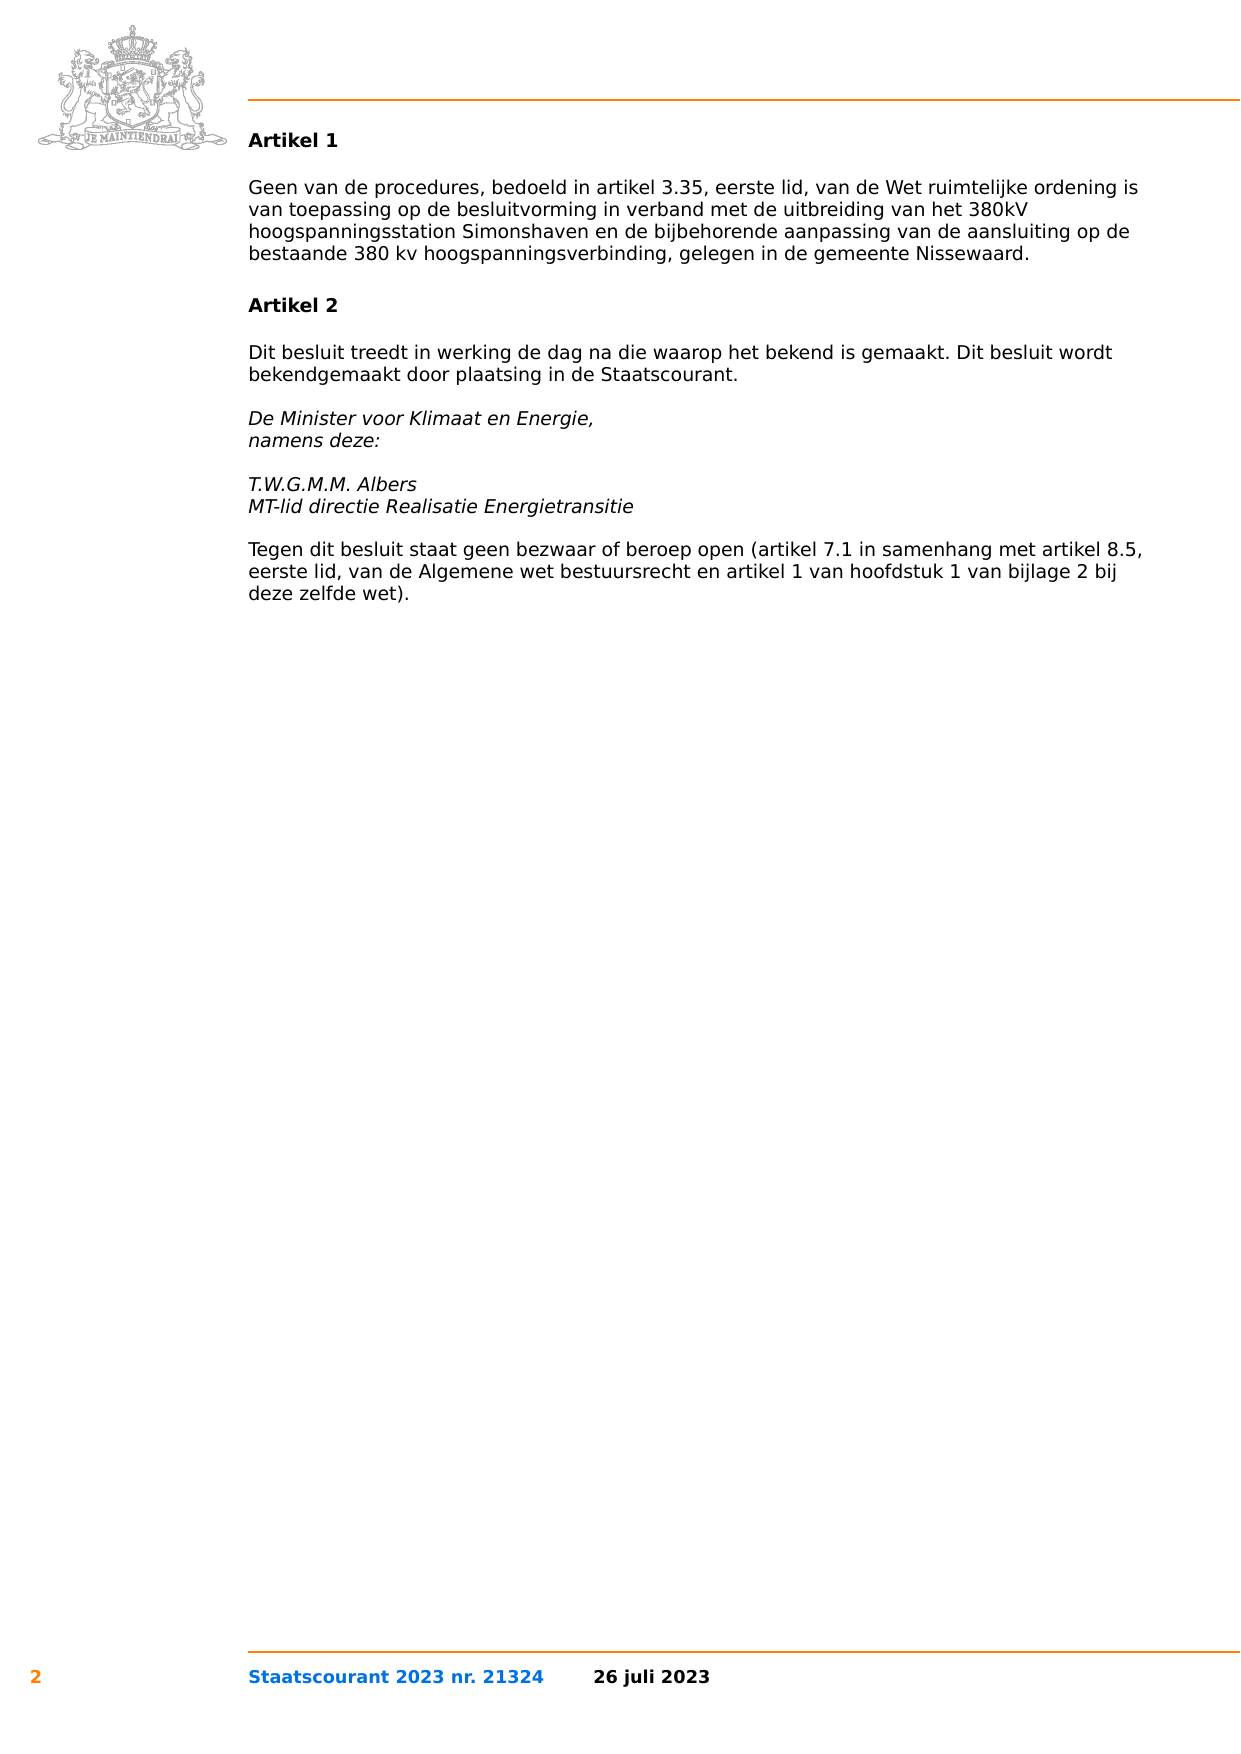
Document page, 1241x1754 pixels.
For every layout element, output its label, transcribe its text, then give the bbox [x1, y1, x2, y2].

subtitle Artikel 1 [248, 130, 1163, 152]
text De Minister voor Klimaat en Energie, namens deze: T.W.G.M.M. Albers MT-lid directie Realisatie Energietransitie [248, 408, 1163, 517]
picture [38, 25, 227, 150]
text Dit besluit treedt in werking de dag na die waarop het bekend is gemaakt. Dit besluit wordt bekendgemaakt door plaatsing in de Staatscourant. [248, 342, 1163, 386]
subtitle Artikel 2 [248, 295, 1163, 317]
text Geen van de procedures, bedoeld in artikel 3.35, eerste lid, van de Wet ruimtelijke ordening is van toepassing op de besluitvorming in verband met de uitbreiding van het 380kV hoogspanningsstation Simonshaven en de bijbehorende aanpassing van de aansluiting op de bestaande 380 kv hoogspanningsverbinding, gelegen in de gemeente Nissewaard. [248, 177, 1163, 265]
text Tegen dit besluit staat geen bezwaar of beroep open (artikel 7.1 in samenhang met artikel 8.5, eerste lid, van de Algemene wet bestuursrecht en artikel 1 van hoofdstuk 1 van bijlage 2 bij deze zelfde wet). [248, 539, 1163, 605]
